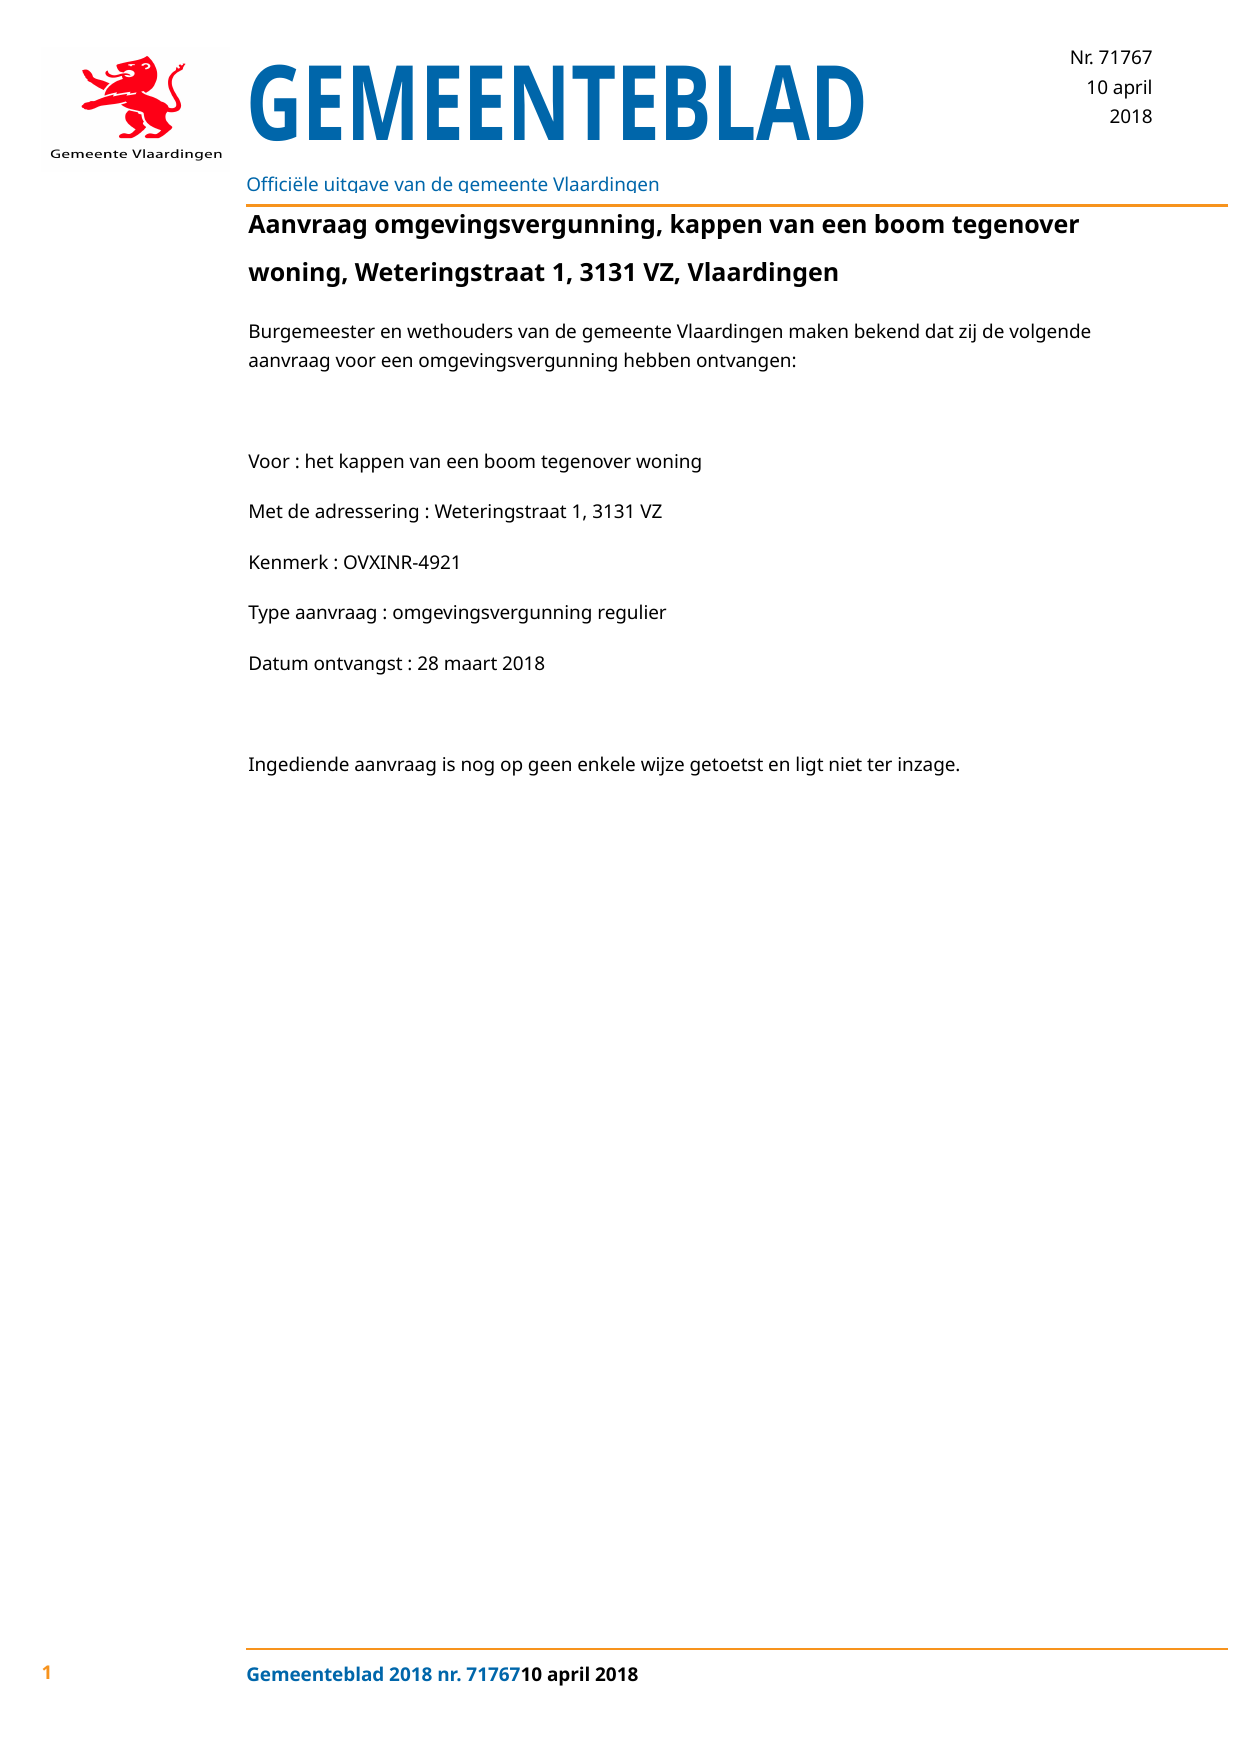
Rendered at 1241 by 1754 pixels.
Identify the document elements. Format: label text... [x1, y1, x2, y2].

text Datum ontvangst : 28 maart 2018 [248, 650, 1152, 676]
text Type aanvraag : omgevingsvergunning regulier [248, 599, 1152, 625]
text Burgemeester en wethouders van de gemeente Vlaardingen maken bekend dat zij de volgende aanvraag voor een omgevingsvergunning hebben ontvangen: [248, 318, 1152, 373]
text Met de adressering : Weteringstraat 1, 3131 VZ [248, 499, 1152, 524]
text Kenmerk : OVXINR-4921 [248, 549, 1152, 575]
picture [41, 47, 231, 172]
text Aanvraag omgevingsvergunning, kappen van een boom tegenover woning, Weteringstraat 1, 3131 VZ, Vlaardingen [248, 207, 1152, 288]
text Voor : het kappen van een boom tegenover woning [248, 448, 1152, 474]
text Ingediende aanvraag is nog op geen enkele wijze getoetst en ligt niet ter inzage. [248, 751, 1152, 777]
